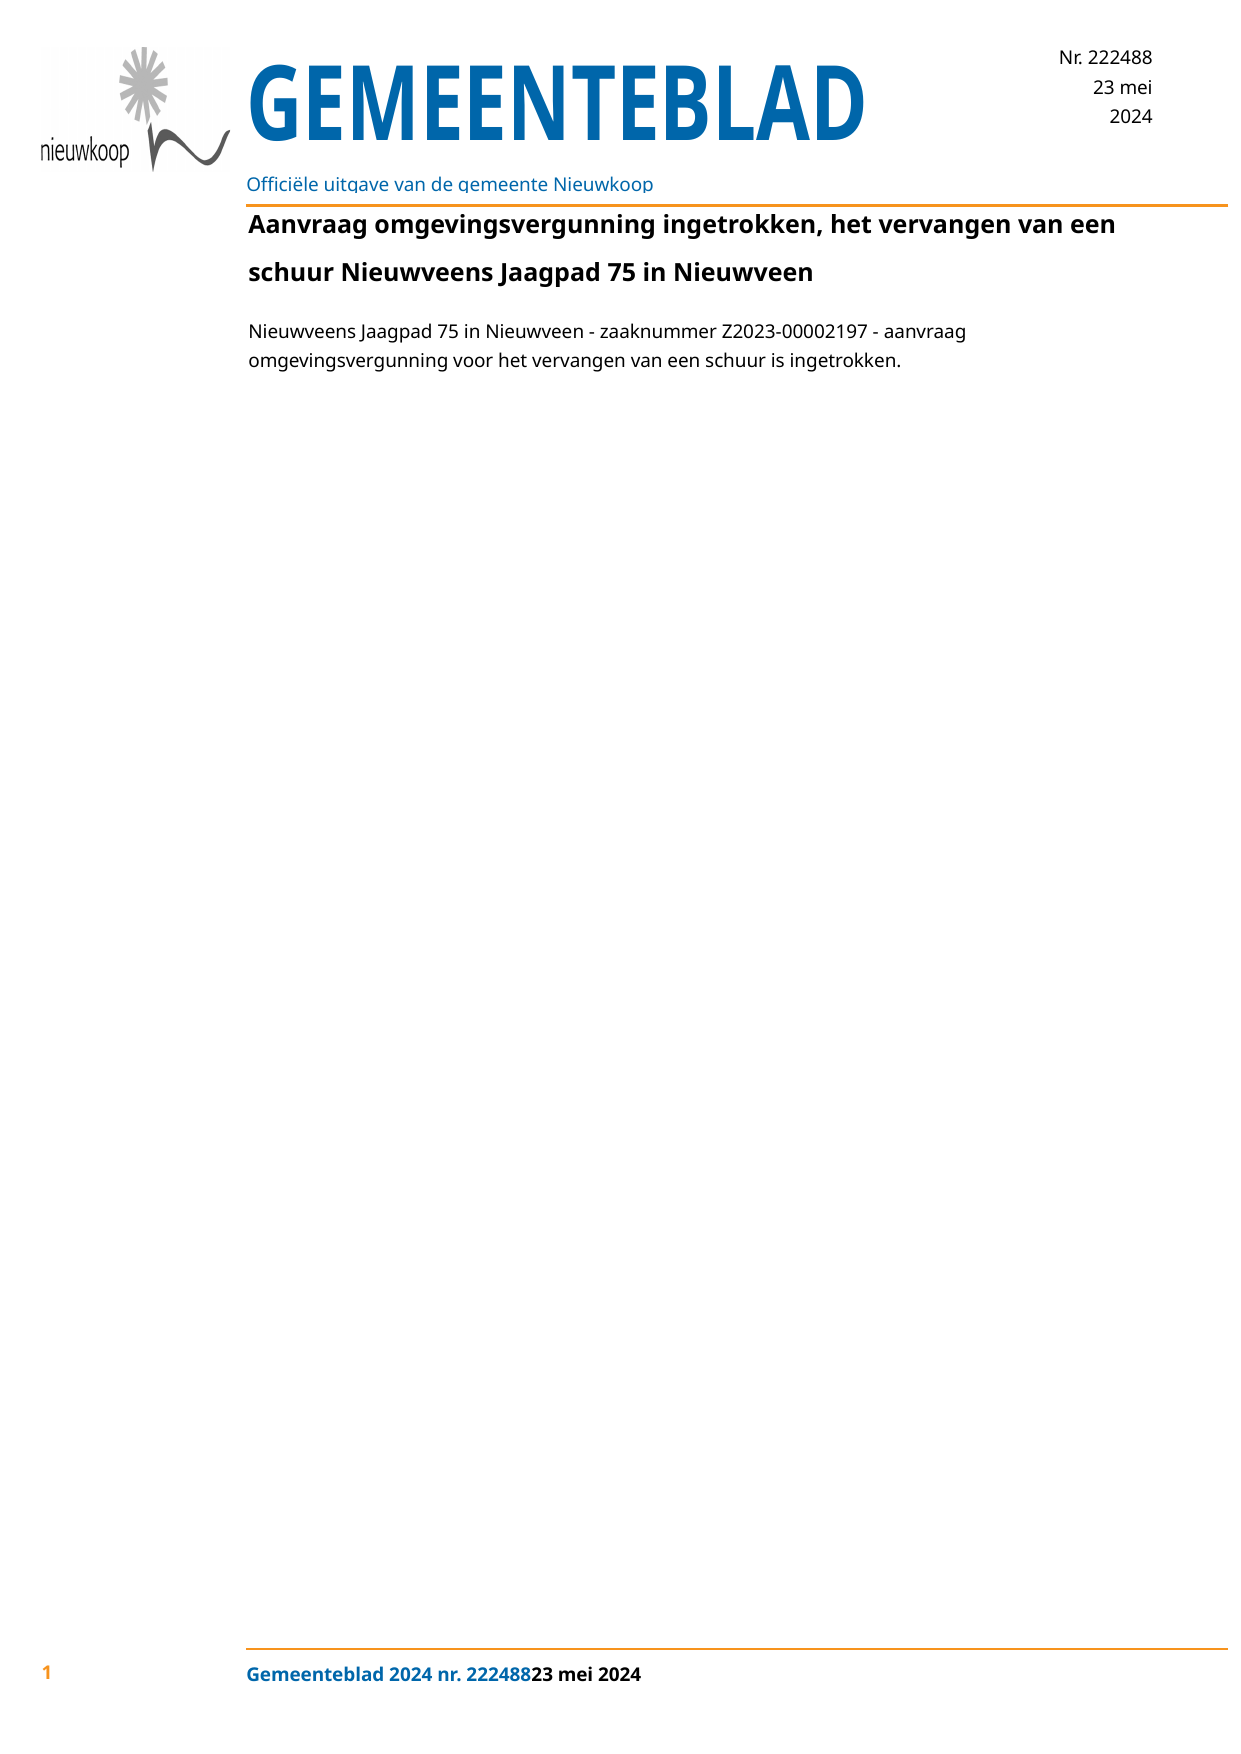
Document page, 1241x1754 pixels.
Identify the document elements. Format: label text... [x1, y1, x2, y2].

picture [41, 47, 231, 172]
text Aanvraag omgevingsvergunning ingetrokken, het vervangen van een schuur Nieuwveens Jaagpad 75 in Nieuwveen [248, 207, 1152, 288]
text Nieuwveens Jaagpad 75 in Nieuwveen - zaaknummer Z2023-00002197 - aanvraag omgevingsvergunning voor het vervangen van een schuur is ingetrokken. [248, 318, 1152, 373]
